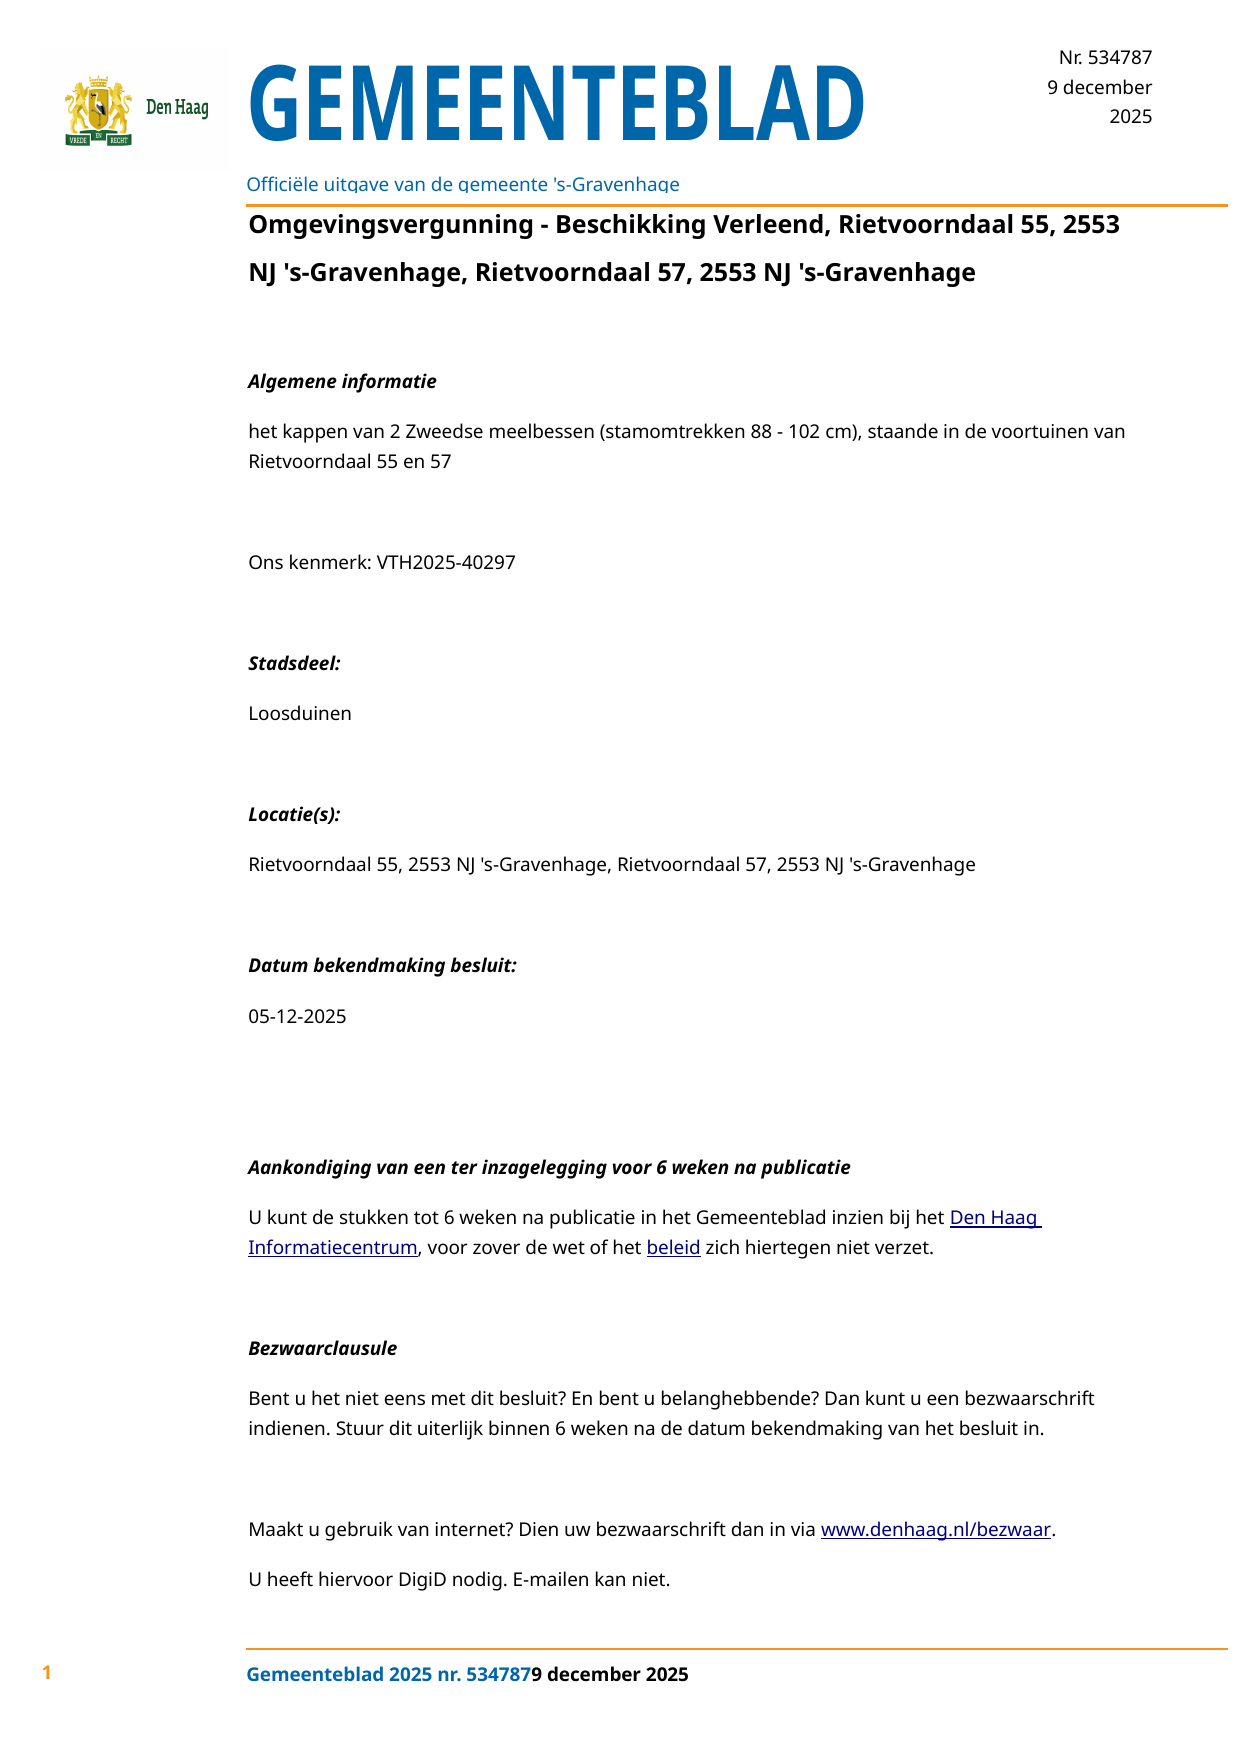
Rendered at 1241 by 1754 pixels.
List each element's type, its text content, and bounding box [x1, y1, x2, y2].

text Datum bekendmaking besluit: [248, 952, 1152, 978]
text U heeft hiervoor DigiD nodig. E-mailen kan niet. [248, 1566, 1152, 1592]
text Locatie(s): [248, 801, 1152, 827]
text het kappen van 2 Zweedse meelbessen (stamomtrekken 88 - 102 cm), staande in de voortuinen van Rietvoorndaal 55 en 57 [248, 419, 1152, 474]
text 05-12-2025 [248, 1003, 1152, 1029]
text Stadsdeel: [248, 650, 1152, 676]
text Loosduinen [248, 700, 1152, 726]
picture [41, 47, 231, 172]
text Bezwaarclausule [248, 1335, 1152, 1361]
text Maakt u gebruik van internet? Dien uw bezwaarschrift dan in via www.denhaag.nl/bezwaar. [248, 1516, 1152, 1542]
text U kunt de stukken tot 6 weken na publicatie in het Gemeenteblad inzien bij het Den Haag Informatiecentrum, voor zover de wet of het beleid zich hiertegen niet verzet. [248, 1204, 1152, 1260]
text Omgevingsvergunning - Beschikking Verleend, Rietvoorndaal 55, 2553 NJ 's-Gravenhage, Rietvoorndaal 57, 2553 NJ 's-Gravenhage [248, 207, 1152, 288]
text Ons kenmerk: VTH2025-40297 [248, 549, 1152, 575]
text Algemene informatie [248, 368, 1152, 394]
text Rietvoorndaal 55, 2553 NJ 's-Gravenhage, Rietvoorndaal 57, 2553 NJ 's-Gravenhage [248, 852, 1152, 877]
text Bent u het niet eens met dit besluit? En bent u belanghebbende? Dan kunt u een bezwaarschrift indienen. Stuur dit uiterlijk binnen 6 weken na de datum bekendmaking van het besluit in. [248, 1385, 1152, 1441]
text Aankondiging van een ter inzagelegging voor 6 weken na publicatie [248, 1154, 1152, 1180]
